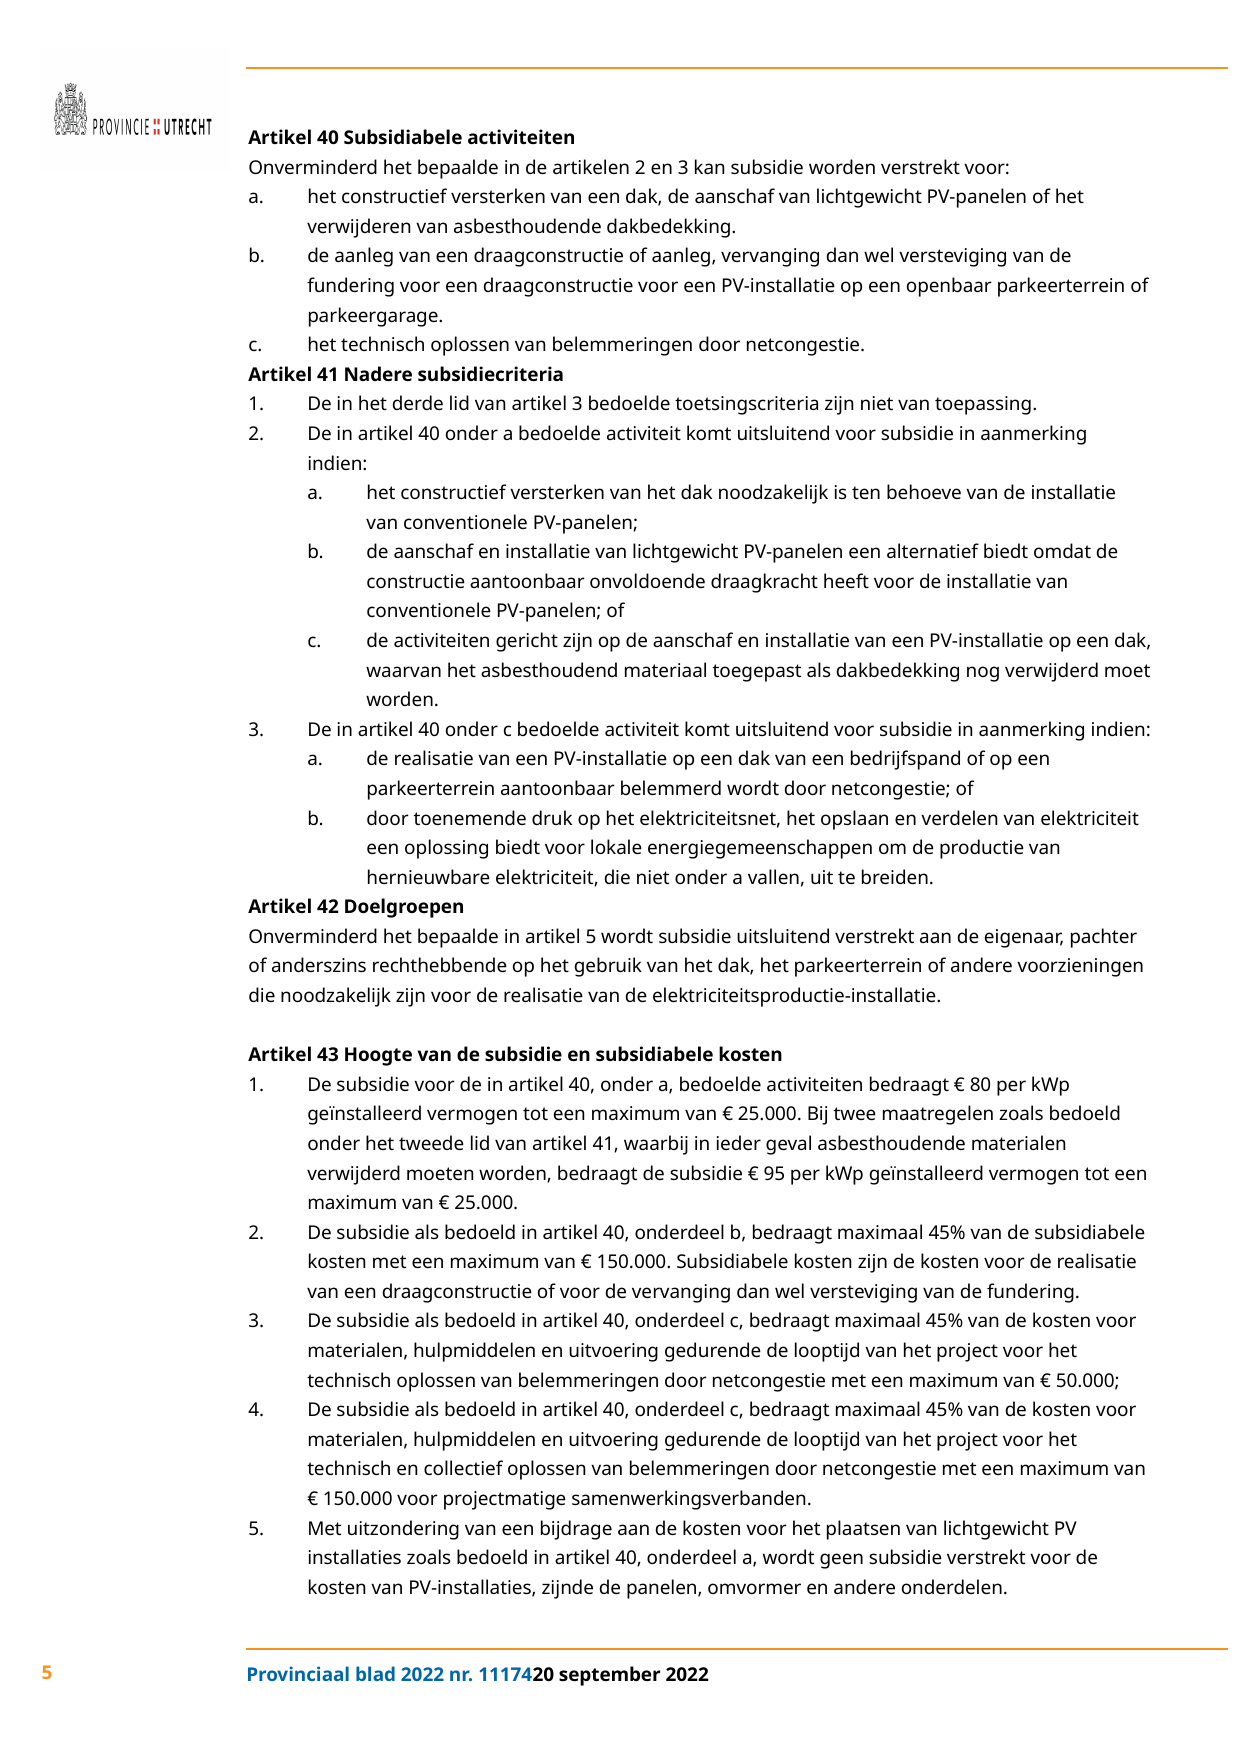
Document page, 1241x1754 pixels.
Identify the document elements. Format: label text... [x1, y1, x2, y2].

list De in het derde lid van artikel 3 bedoelde toetsingscriteria zijn niet van toepassing. [248, 391, 1152, 416]
list het technisch oplossen van belemmeringen door netcongestie. [248, 331, 1152, 357]
text Onverminderd het bepaalde in artikel 5 wordt subsidie uitsluitend verstrekt aan de eigenaar, pachter of anderszins rechthebbende op het gebruik van het dak, het parkeerterrein of andere voorzieningen die noodzakelijk zijn voor de realisatie van de elektriciteitsproductie-installatie. [248, 923, 1152, 1008]
list De in artikel 40 onder a bedoelde activiteit komt uitsluitend voor subsidie in aanmerking indien: [248, 420, 1152, 476]
picture [41, 47, 231, 172]
list de aanleg van een draagconstructie of aanleg, vervanging dan wel versteviging van de fundering voor een draagconstructie voor een PV-installatie op een openbaar parkeerterrein of parkeergarage. [248, 243, 1152, 328]
text Onverminderd het bepaalde in de artikelen 2 en 3 kan subsidie worden verstrekt voor: [248, 154, 1152, 180]
list De subsidie voor de in artikel 40, onder a, bedoelde activiteiten bedraagt € 80 per kWp geïnstalleerd vermogen tot een maximum van € 25.000. Bij twee maatregelen zoals bedoeld onder het tweede lid van artikel 41, waarbij in ieder geval asbesthoudende materialen verwijderd moeten worden, bedraagt de subsidie € 95 per kWp geïnstalleerd vermogen tot een maximum van € 25.000. [248, 1071, 1152, 1215]
text Artikel 41 Nadere subsidiecriteria [248, 361, 1152, 387]
text Artikel 43 Hoogte van de subsidie en subsidiabele kosten [248, 1041, 1152, 1067]
list de aanschaf en installatie van lichtgewicht PV-panelen een alternatief biedt omdat de constructie aantoonbaar onvoldoende draagkracht heeft voor de installatie van conventionele PV-panelen; of [307, 538, 1152, 623]
text Artikel 42 Doelgroepen [248, 893, 1152, 919]
list De subsidie als bedoeld in artikel 40, onderdeel c, bedraagt maximaal 45% van de kosten voor materialen, hulpmiddelen en uitvoering gedurende de looptijd van het project voor het technisch oplossen van belemmeringen door netcongestie met een maximum van € 50.000; [248, 1308, 1152, 1393]
list De subsidie als bedoeld in artikel 40, onderdeel b, bedraagt maximaal 45% van de subsidiabele kosten met een maximum van € 150.000. Subsidiabele kosten zijn de kosten voor de realisatie van een draagconstructie of voor de vervanging dan wel versteviging van de fundering. [248, 1219, 1152, 1304]
list door toenemende druk op het elektriciteitsnet, het opslaan en verdelen van elektriciteit een oplossing biedt voor lokale energiegemeenschappen om de productie van hernieuwbare elektriciteit, die niet onder a vallen, uit te breiden. [307, 805, 1152, 890]
list Met uitzondering van een bijdrage aan de kosten voor het plaatsen van lichtgewicht PV installaties zoals bedoeld in artikel 40, onderdeel a, wordt geen subsidie verstrekt voor de kosten van PV-installaties, zijnde de panelen, omvormer en andere onderdelen. [248, 1515, 1152, 1600]
list het constructief versterken van het dak noodzakelijk is ten behoeve van de installatie van conventionele PV-panelen; [307, 479, 1152, 535]
list het constructief versterken van een dak, de aanschaf van lichtgewicht PV-panelen of het verwijderen van asbesthoudende dakbedekking. [248, 183, 1152, 239]
list De subsidie als bedoeld in artikel 40, onderdeel c, bedraagt maximaal 45% van de kosten voor materialen, hulpmiddelen en uitvoering gedurende de looptijd van het project voor het technisch en collectief oplossen van belemmeringen door netcongestie met een maximum van € 150.000 voor projectmatige samenwerkingsverbanden. [248, 1396, 1152, 1511]
text Artikel 40 Subsidiabele activiteiten [248, 124, 1152, 150]
list de realisatie van een PV-installatie op een dak van een bedrijfspand of op een parkeerterrein aantoonbaar belemmerd wordt door netcongestie; of [307, 746, 1152, 801]
list de activiteiten gericht zijn op de aanschaf en installatie van een PV-installatie op een dak, waarvan het asbesthoudend materiaal toegepast als dakbedekking nog verwijderd moet worden. [307, 627, 1152, 712]
list De in artikel 40 onder c bedoelde activiteit komt uitsluitend voor subsidie in aanmerking indien: [248, 716, 1152, 742]
